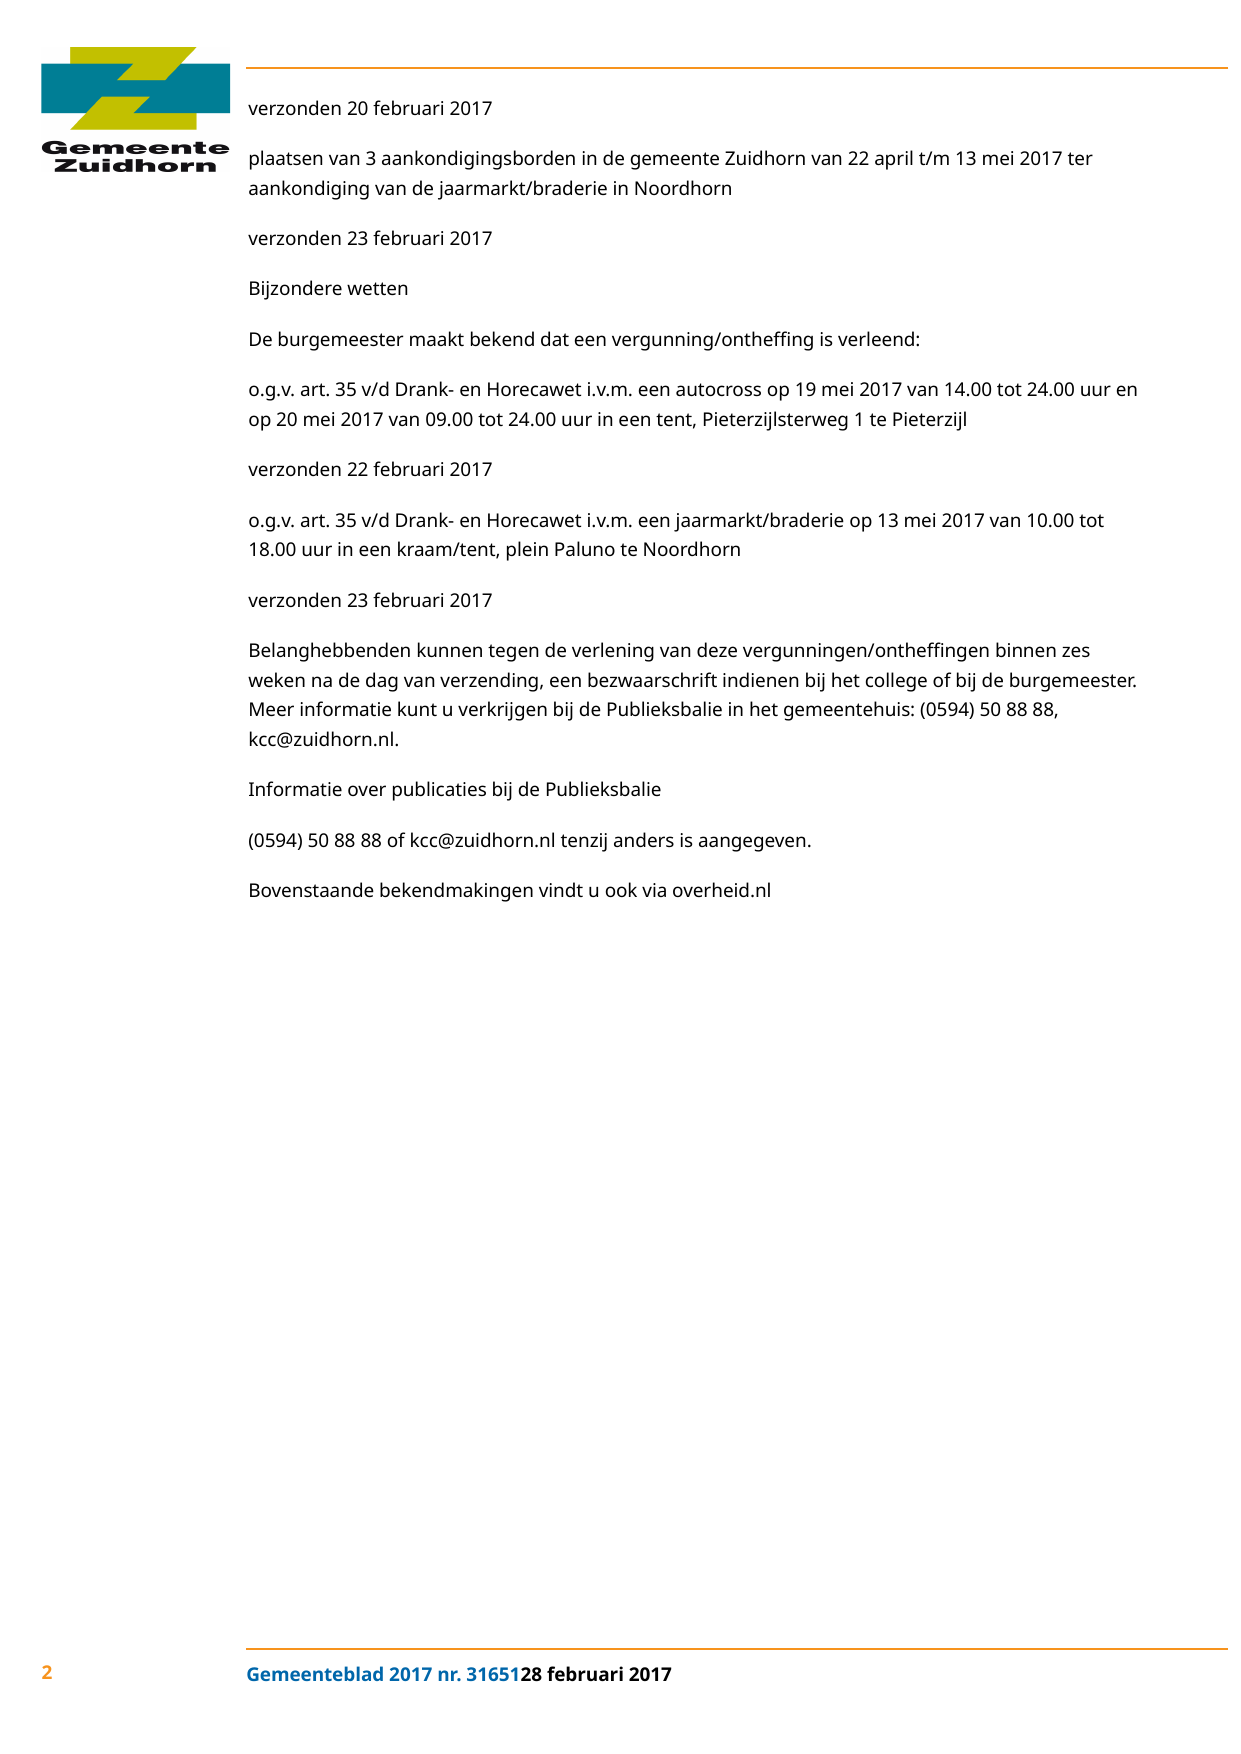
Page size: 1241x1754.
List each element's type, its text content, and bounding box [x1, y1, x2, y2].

text verzonden 20 februari 2017 [248, 95, 1152, 121]
text (0594) 50 88 88 of kcc@zuidhorn.nl tenzij anders is aangegeven. [248, 827, 1152, 853]
text Belanghebbenden kunnen tegen de verlening van deze vergunningen/ontheffingen binnen zes weken na de dag van verzending, een bezwaarschrift indienen bij het college of bij de burgemeester. Meer informatie kunt u verkrijgen bij de Publieksbalie in het gemeentehuis: (0594) 50 88 88, kcc@zuidhorn.nl. [248, 637, 1152, 752]
text plaatsen van 3 aankondigingsborden in de gemeente Zuidhorn van 22 april t/m 13 mei 2017 ter aankondiging van de jaarmarkt/braderie in Noordhorn [248, 145, 1152, 201]
text Bijzondere wetten [248, 276, 1152, 301]
text o.g.v. art. 35 v/d Drank- en Horecawet i.v.m. een autocross op 19 mei 2017 van 14.00 tot 24.00 uur en op 20 mei 2017 van 09.00 tot 24.00 uur in een tent, Pieterzijlsterweg 1 te Pieterzijl [248, 376, 1152, 432]
text o.g.v. art. 35 v/d Drank- en Horecawet i.v.m. een jaarmarkt/braderie op 13 mei 2017 van 10.00 tot 18.00 uur in een kraam/tent, plein Paluno te Noordhorn [248, 507, 1152, 562]
text verzonden 23 februari 2017 [248, 225, 1152, 251]
text De burgemeester maakt bekend dat een vergunning/ontheffing is verleend: [248, 326, 1152, 352]
text verzonden 23 februari 2017 [248, 587, 1152, 613]
text verzonden 22 februari 2017 [248, 456, 1152, 482]
picture [41, 47, 231, 172]
text Bovenstaande bekendmakingen vindt u ook via overheid.nl [248, 877, 1152, 903]
text Informatie over publicaties bij de Publieksbalie [248, 776, 1152, 802]
